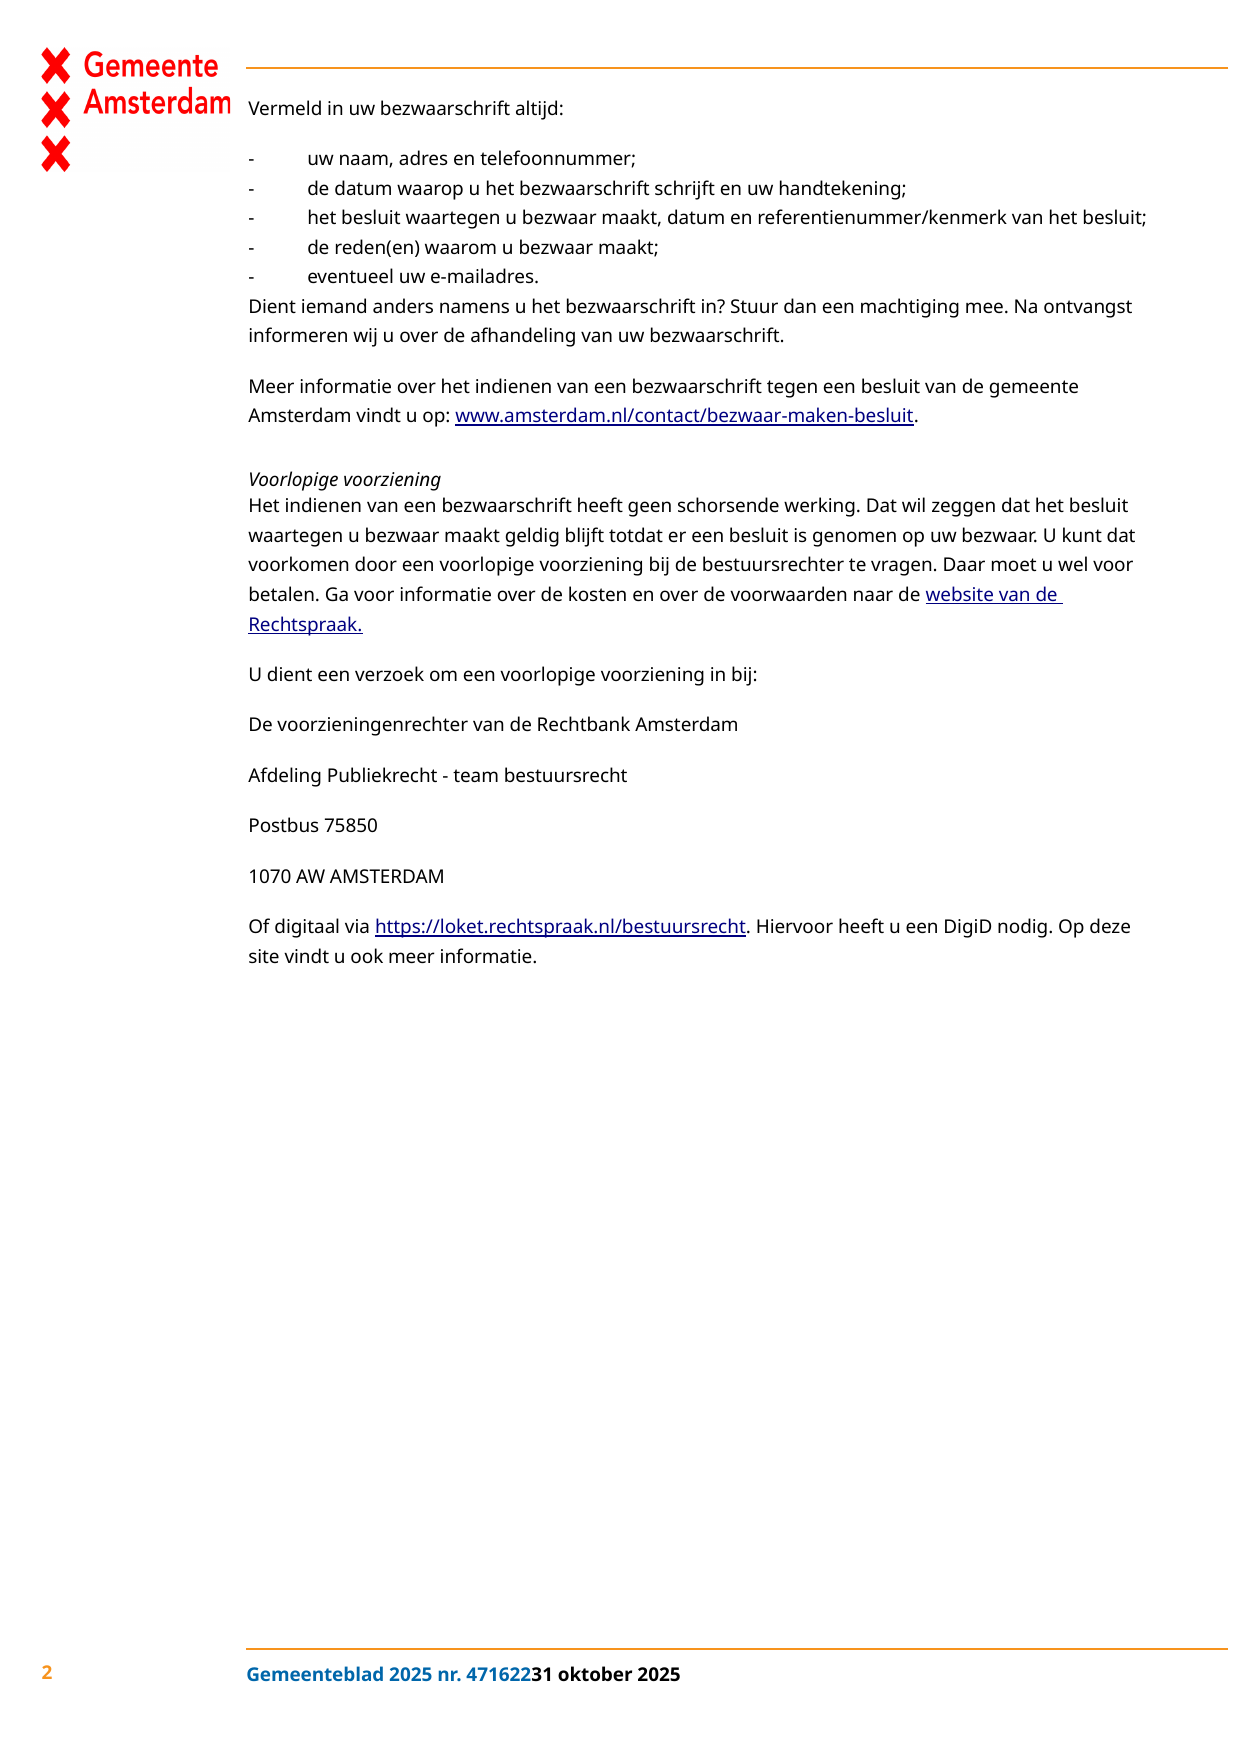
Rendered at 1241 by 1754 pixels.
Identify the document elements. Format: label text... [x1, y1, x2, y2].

text Dient iemand anders namens u het bezwaarschrift in? Stuur dan een machtiging mee. Na ontvangst informeren wij u over de afhandeling van uw bezwaarschrift. [248, 293, 1152, 348]
text Vermeld in uw bezwaarschrift altijd: [248, 95, 1152, 121]
text Voorlopige voorziening [248, 467, 1152, 492]
list de datum waarop u het bezwaarschrift schrijft en uw handtekening; [248, 175, 1152, 201]
text Het indienen van een bezwaarschrift heeft geen schorsende werking. Dat wil zeggen dat het besluit waartegen u bezwaar maakt geldig blijft totdat er een besluit is genomen op uw bezwaar. U kunt dat voorkomen door een voorlopige voorziening bij de bestuursrechter te vragen. Daar moet u wel voor betalen. Ga voor informatie over de kosten en over de voorwaarden naar de website van de Rechtspraak. [248, 492, 1152, 636]
text 1070 AW AMSTERDAM [248, 863, 1152, 888]
text Postbus 75850 [248, 812, 1152, 838]
picture [41, 47, 231, 172]
list eventueel uw e-mailadres. [248, 263, 1152, 289]
text U dient een verzoek om een voorlopige voorziening in bij: [248, 661, 1152, 687]
text Afdeling Publiekrecht - team bestuursrecht [248, 762, 1152, 788]
text De voorzieningenrechter van de Rechtbank Amsterdam [248, 712, 1152, 737]
text Meer informatie over het indienen van een bezwaarschrift tegen een besluit van de gemeente Amsterdam vindt u op: www.amsterdam.nl/contact/bezwaar-maken-besluit. [248, 373, 1152, 428]
list uw naam, adres en telefoonnummer; [248, 145, 1152, 171]
list de reden(en) waarom u bezwaar maakt; [248, 234, 1152, 260]
text Of digitaal via https://loket.rechtspraak.nl/bestuursrecht. Hiervoor heeft u een DigiD nodig. Op deze site vindt u ook meer informatie. [248, 913, 1152, 968]
list het besluit waartegen u bezwaar maakt, datum en referentienummer/kenmerk van het besluit; [248, 204, 1152, 230]
